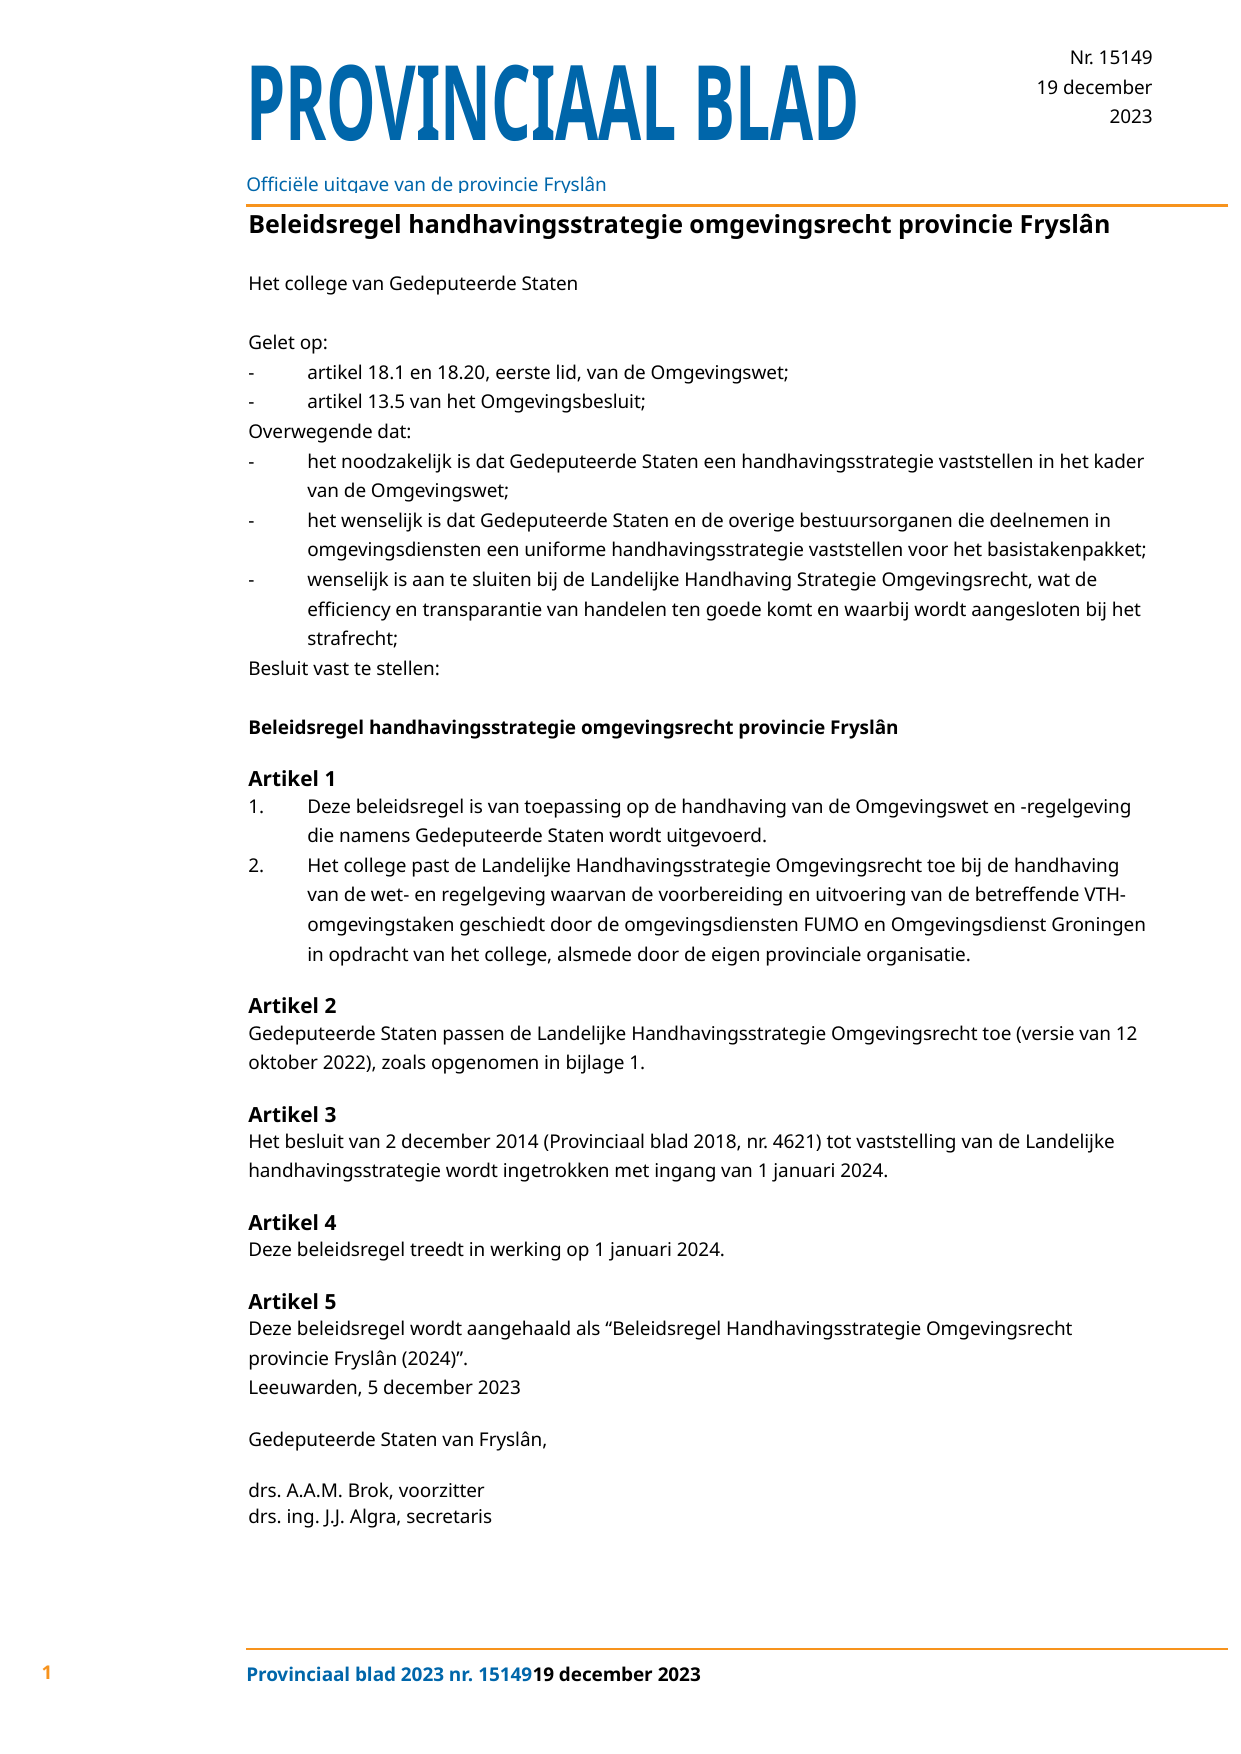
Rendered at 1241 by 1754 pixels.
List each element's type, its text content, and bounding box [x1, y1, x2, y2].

text drs. A.A.M. Brok, voorzitter [248, 1477, 1152, 1503]
text Gelet op: [248, 329, 1152, 355]
list wenselijk is aan te sluiten bij de Landelijke Handhaving Strategie Omgevingsrecht, wat de efficiency en transparantie van handelen ten goede komt en waarbij wordt aangesloten bij het strafrecht; [248, 566, 1152, 651]
list artikel 13.5 van het Omgevingsbesluit; [248, 389, 1152, 414]
text Overwegende dat: [248, 418, 1152, 444]
text Het besluit van 2 december 2014 (Provinciaal blad 2018, nr. 4621) tot vaststelling van de Landelijke handhavingsstrategie wordt ingetrokken met ingang van 1 januari 2024. [248, 1128, 1152, 1183]
list het wenselijk is dat Gedeputeerde Staten en de overige bestuursorganen die deelnemen in omgevingsdiensten een uniforme handhavingsstrategie vaststellen voor het basistakenpakket; [248, 507, 1152, 562]
text Besluit vast te stellen: [248, 655, 1152, 681]
text Gedeputeerde Staten passen de Landelijke Handhavingsstrategie Omgevingsrecht toe (versie van 12 oktober 2022), zoals opgenomen in bijlage 1. [248, 1020, 1152, 1075]
text Beleidsregel handhavingsstrategie omgevingsrecht provincie Fryslân [248, 207, 1152, 241]
picture [41, 47, 231, 172]
text Artikel 3 [248, 1100, 1152, 1128]
text Artikel 2 [248, 991, 1152, 1020]
text Beleidsregel handhavingsstrategie omgevingsrecht provincie Fryslân [248, 714, 1152, 740]
text Deze beleidsregel wordt aangehaald als “Beleidsregel Handhavingsstrategie Omgevingsrecht provincie Fryslân (2024)”. [248, 1315, 1152, 1371]
text Leeuwarden, 5 december 2023 [248, 1374, 1152, 1400]
list het noodzakelijk is dat Gedeputeerde Staten een handhavingsstrategie vaststellen in het kader van de Omgevingswet; [248, 448, 1152, 503]
text Artikel 4 [248, 1208, 1152, 1237]
text Deze beleidsregel treedt in werking op 1 januari 2024. [248, 1237, 1152, 1262]
list artikel 18.1 en 18.20, eerste lid, van de Omgevingswet; [248, 359, 1152, 385]
text Het college van Gedeputeerde Staten [248, 270, 1152, 296]
list Deze beleidsregel is van toepassing op de handhaving van de Omgevingswet en -regelgeving die namens Gedeputeerde Staten wordt uitgevoerd. [248, 793, 1152, 848]
text drs. ing. J.J. Algra, secretaris [248, 1503, 1152, 1529]
text Artikel 5 [248, 1287, 1152, 1315]
text Gedeputeerde Staten van Fryslân, [248, 1426, 1152, 1452]
text Artikel 1 [248, 764, 1152, 793]
list Het college past de Landelijke Handhavingsstrategie Omgevingsrecht toe bij de handhaving van de wet- en regelgeving waarvan de voorbereiding en uitvoering van de betreffende VTH-omgevingstaken geschiedt door de omgevingsdiensten FUMO en Omgevingsdienst Groningen in opdracht van het college, alsmede door de eigen provinciale organisatie. [248, 852, 1152, 967]
